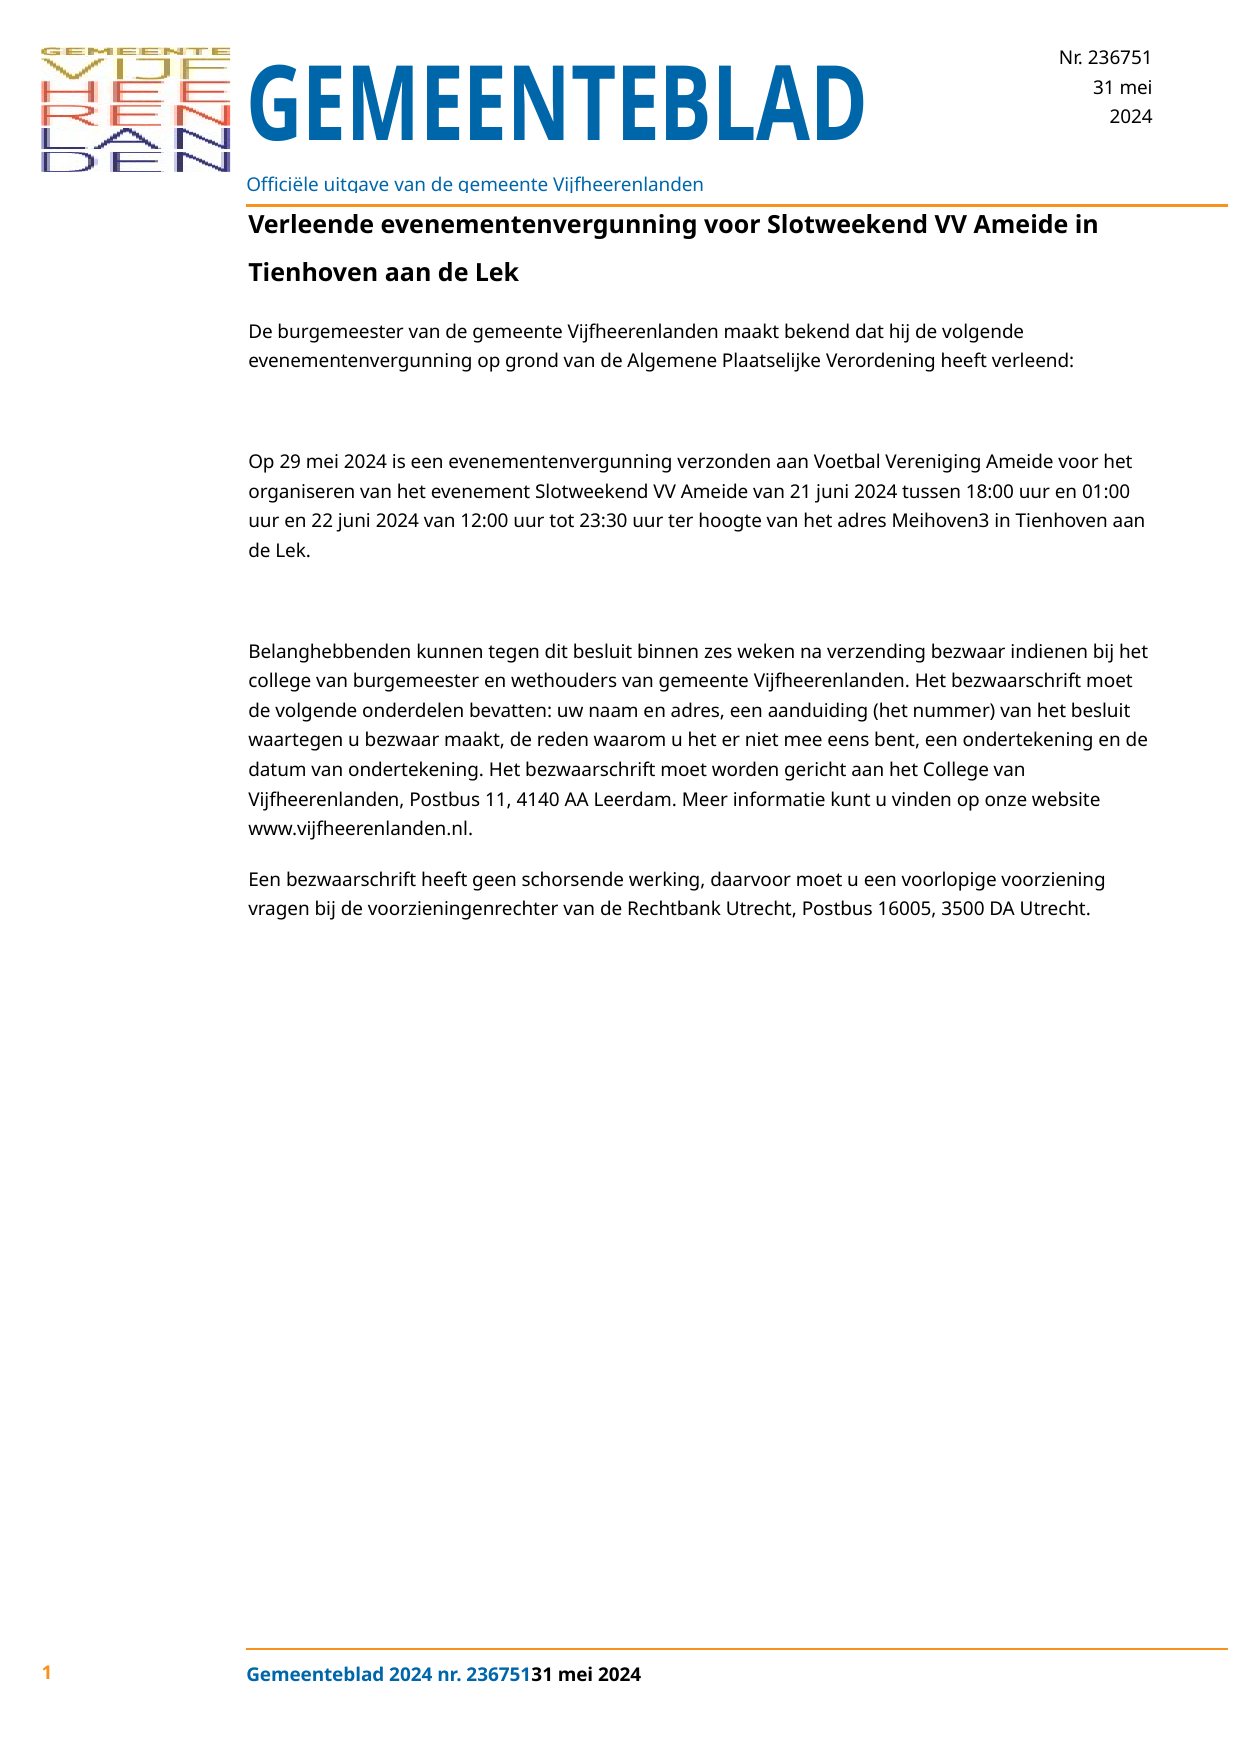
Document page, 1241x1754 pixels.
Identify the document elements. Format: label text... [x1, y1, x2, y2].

text De burgemeester van de gemeente Vijfheerenlanden maakt bekend dat hij de volgende evenementenvergunning op grond van de Algemene Plaatselijke Verordening heeft verleend: [248, 318, 1152, 373]
text Belanghebbenden kunnen tegen dit besluit binnen zes weken na verzending bezwaar indienen bij het college van burgemeester en wethouders van gemeente Vijfheerenlanden. Het bezwaarschrift moet de volgende onderdelen bevatten: uw naam en adres, een aanduiding (het nummer) van het besluit waartegen u bezwaar maakt, de reden waarom u het er niet mee eens bent, een ondertekening en de datum van ondertekening. Het bezwaarschrift moet worden gericht aan het College van Vijfheerenlanden, Postbus 11, 4140 AA Leerdam. Meer informatie kunt u vinden op onze website www.vijfheerenlanden.nl. [248, 638, 1152, 841]
text Een bezwaarschrift heeft geen schorsende werking, daarvoor moet u een voorlopige voorziening vragen bij de voorzieningenrechter van de Rechtbank Utrecht, Postbus 16005, 3500 DA Utrecht. [248, 866, 1152, 921]
text Op 29 mei 2024 is een evenementenvergunning verzonden aan Voetbal Vereniging Ameide voor het organiseren van het evenement Slotweekend VV Ameide van 21 juni 2024 tussen 18:00 uur en 01:00 uur en 22 juni 2024 van 12:00 uur tot 23:30 uur ter hoogte van het adres Meihoven3 in Tienhoven aan de Lek. [248, 448, 1152, 563]
text Verleende evenementenvergunning voor Slotweekend VV Ameide in Tienhoven aan de Lek [248, 207, 1152, 288]
picture [41, 47, 231, 172]
